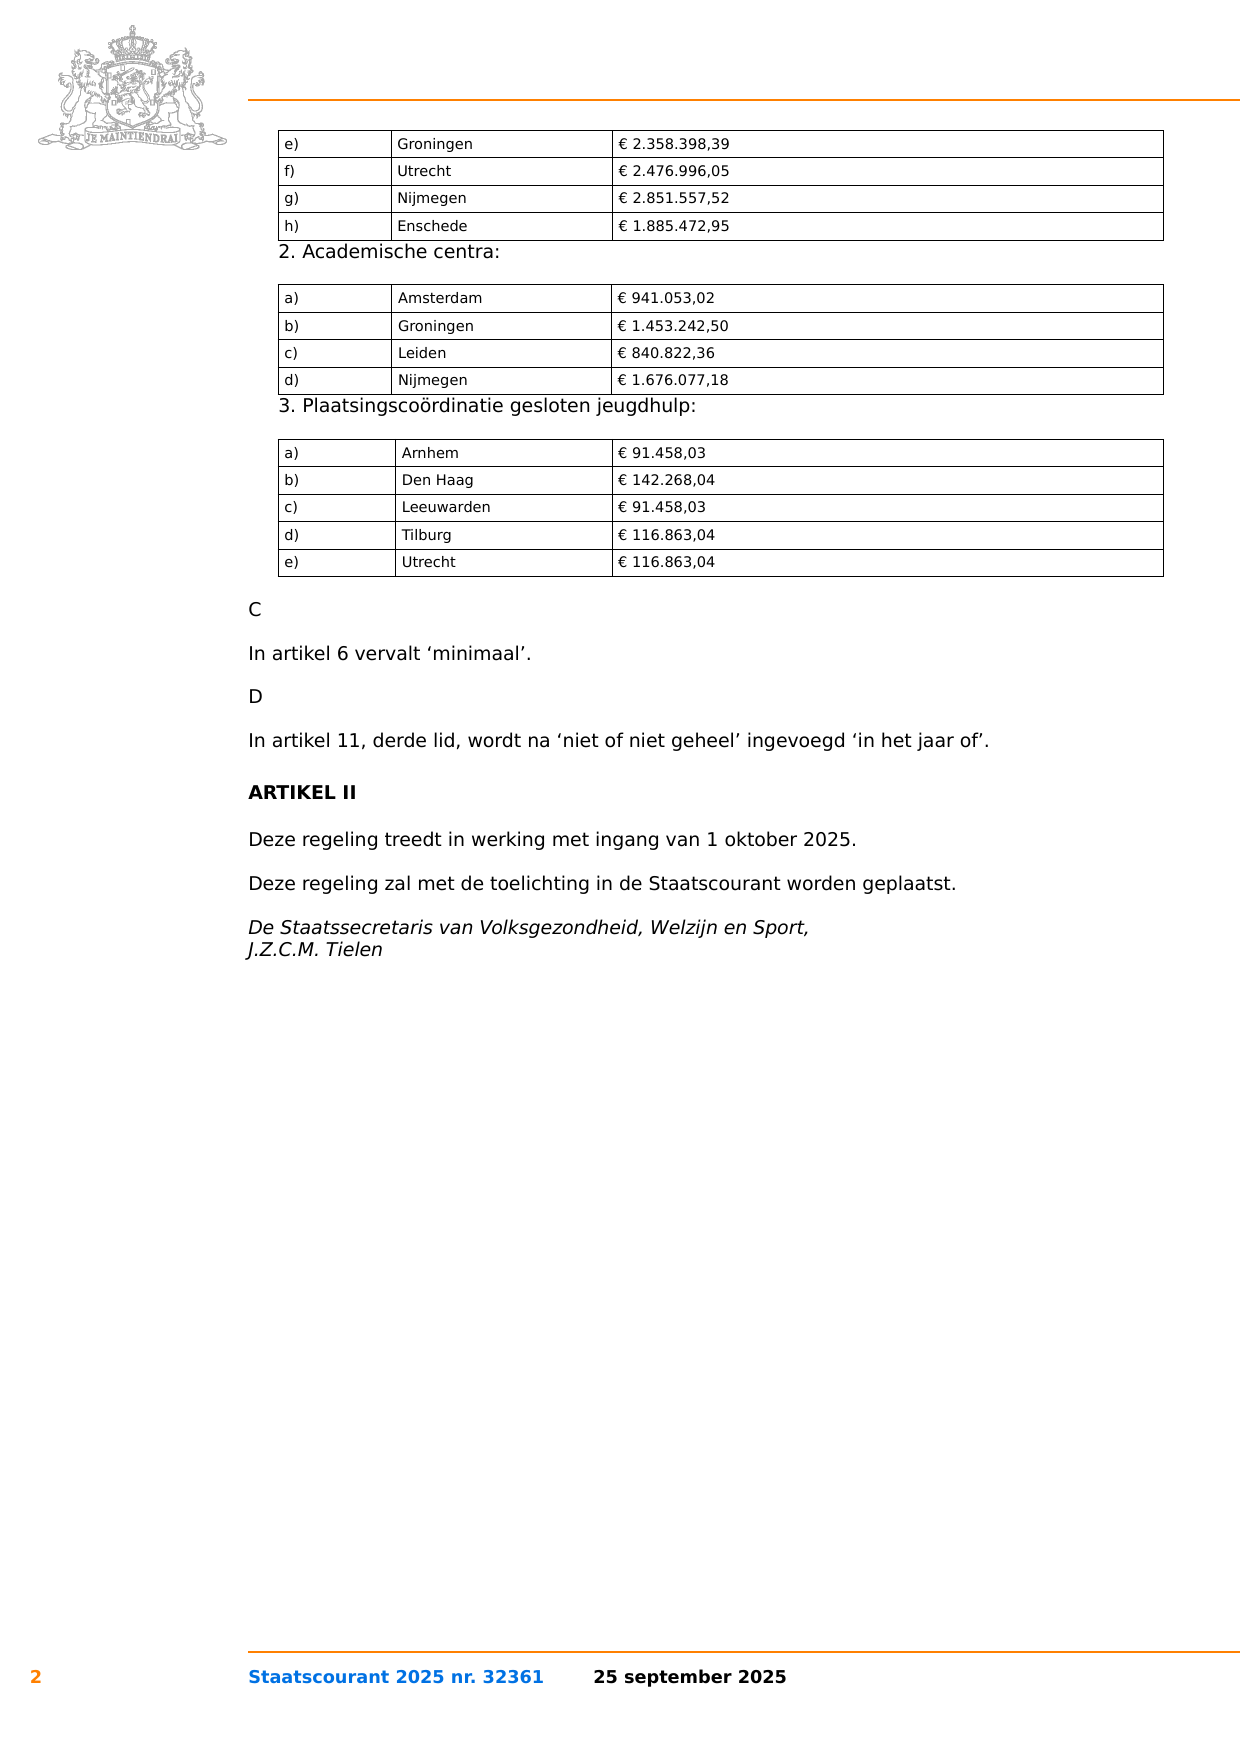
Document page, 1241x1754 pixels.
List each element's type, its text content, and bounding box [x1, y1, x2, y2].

table_cell Leeuwarden [396, 495, 612, 521]
table_cell € 142.268,04 [613, 467, 1163, 494]
table_cell c) [279, 495, 395, 521]
text 3. Plaatsingscoördinatie gesloten jeugdhulp: [278, 395, 1163, 417]
table_header Amsterdam [392, 285, 611, 312]
text In artikel 11, derde lid, wordt na ‘niet of niet geheel’ ingevoegd ‘in het jaar of’. [248, 730, 1163, 752]
table_header € 91.458,03 [613, 440, 1163, 466]
table_cell b) [279, 467, 395, 494]
table_cell f) [279, 158, 391, 185]
table_cell € 91.458,03 [613, 495, 1163, 521]
table_cell Utrecht [392, 158, 612, 185]
table_header a) [279, 440, 395, 466]
table_cell € 1.885.472,95 [613, 213, 1163, 239]
text D [248, 686, 1163, 708]
table_cell Tilburg [396, 522, 612, 548]
table_cell € 116.863,04 [613, 550, 1163, 576]
table_cell Groningen [392, 313, 611, 339]
table_cell € 2.358.398,39 [613, 131, 1163, 157]
table_cell Groningen [392, 131, 612, 157]
picture [38, 25, 227, 150]
table_cell c) [279, 340, 391, 367]
table_cell Enschede [392, 213, 612, 239]
table_cell € 116.863,04 [613, 522, 1163, 548]
text In artikel 6 vervalt ‘minimaal’. [248, 643, 1163, 664]
text Deze regeling zal met de toelichting in de Staatscourant worden geplaatst. [248, 873, 1163, 895]
table_cell € 2.851.557,52 [613, 186, 1163, 212]
subtitle ARTIKEL II [248, 782, 1163, 804]
table_cell h) [279, 213, 391, 239]
text C [248, 599, 1163, 621]
table_cell e) [279, 131, 391, 157]
table_cell Utrecht [396, 550, 612, 576]
table_cell d) [279, 368, 391, 394]
table_cell b) [279, 313, 391, 339]
table_cell d) [279, 522, 395, 548]
text Deze regeling treedt in werking met ingang van 1 oktober 2025. [248, 829, 1163, 851]
table_cell Nijmegen [392, 186, 612, 212]
table_header € 941.053,02 [612, 285, 1163, 312]
text 2. Academische centra: [278, 241, 1163, 262]
table_cell € 1.453.242,50 [612, 313, 1163, 339]
table_cell € 1.676.077,18 [612, 368, 1163, 394]
text De Staatssecretaris van Volksgezondheid, Welzijn en Sport, J.Z.C.M. Tielen [248, 917, 1163, 961]
table_cell € 840.822,36 [612, 340, 1163, 367]
table_cell € 2.476.996,05 [613, 158, 1163, 185]
table_header a) [279, 285, 391, 312]
table_cell g) [279, 186, 391, 212]
table_header Arnhem [396, 440, 612, 466]
table_cell e) [279, 550, 395, 576]
table_cell Leiden [392, 340, 611, 367]
table_cell Den Haag [396, 467, 612, 494]
table_cell Nijmegen [392, 368, 611, 394]
